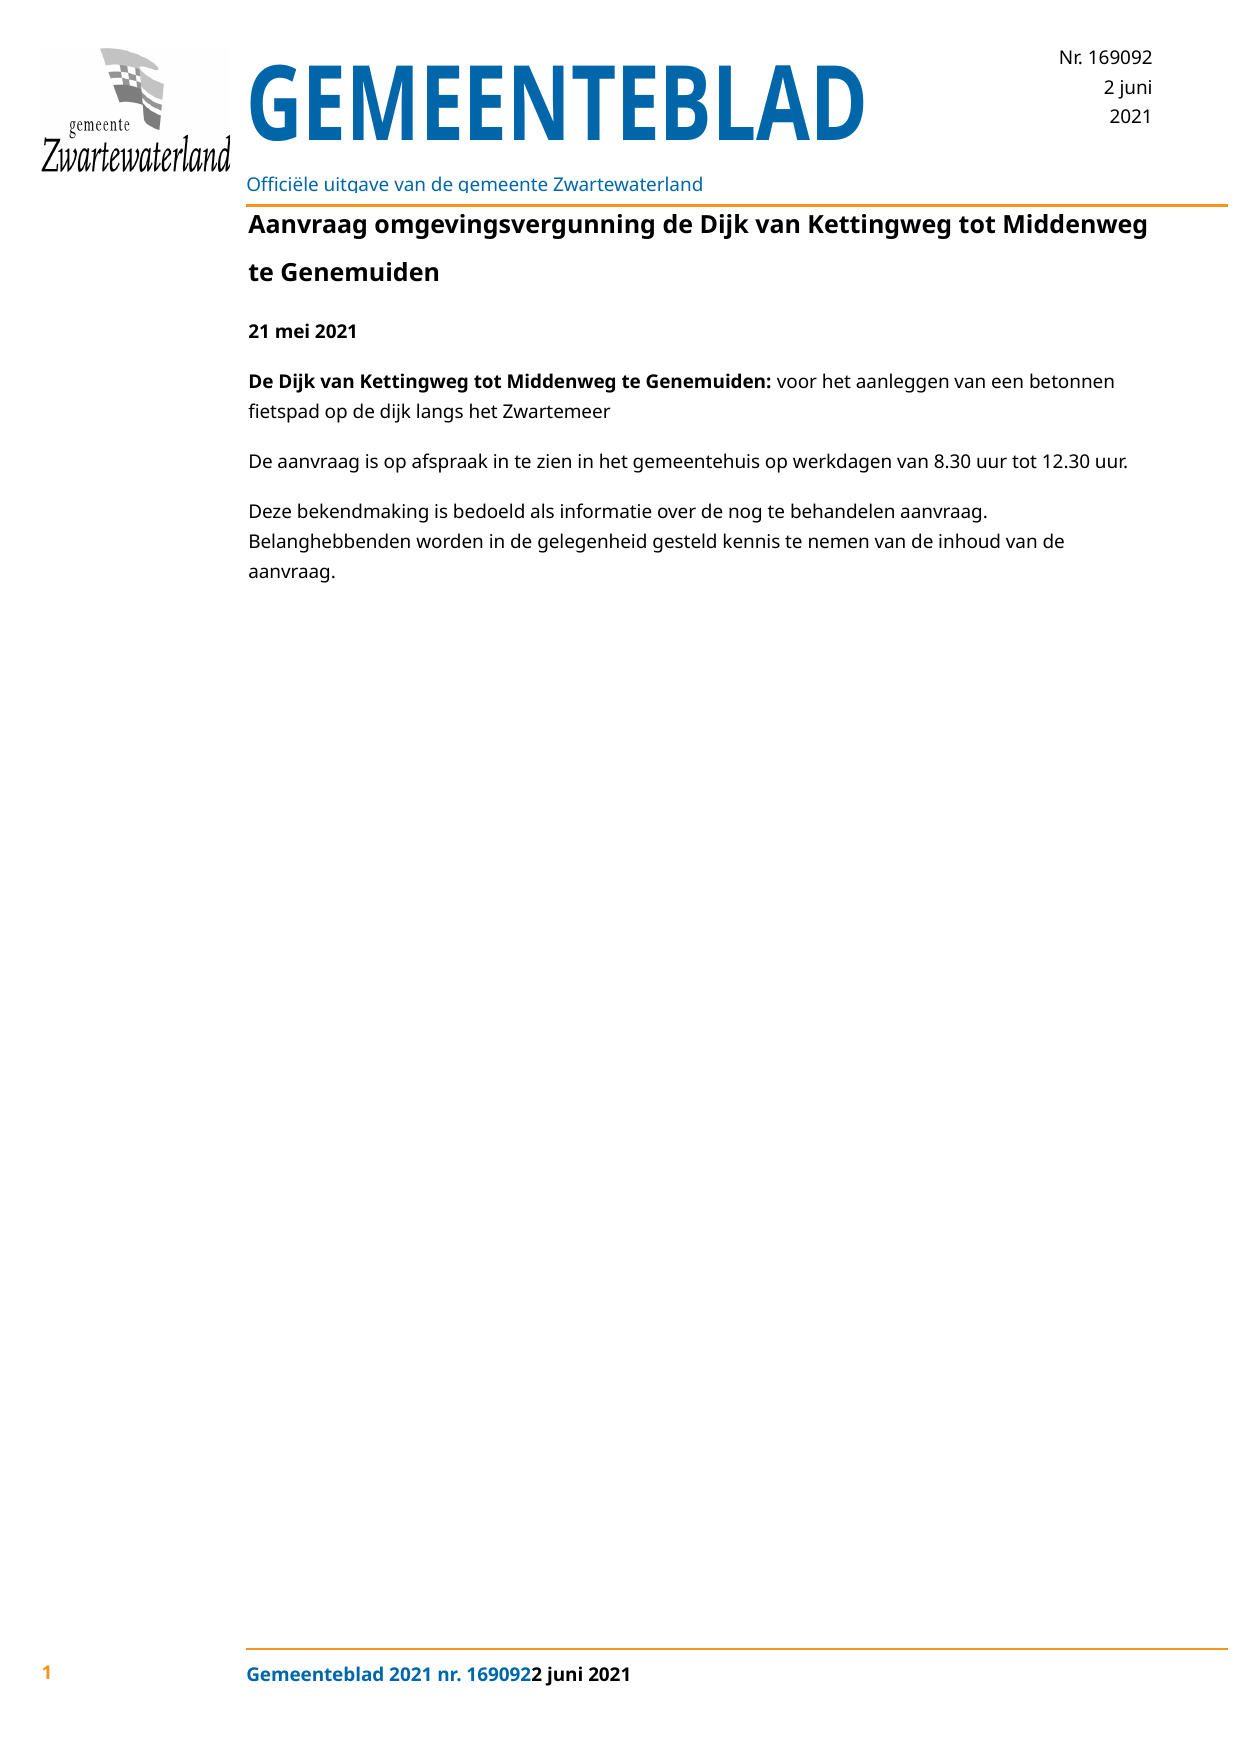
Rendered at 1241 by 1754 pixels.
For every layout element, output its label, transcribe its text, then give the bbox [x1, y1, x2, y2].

text De Dijk van Kettingweg tot Middenweg te Genemuiden: voor het aanleggen van een betonnen fietspad op de dijk langs het Zwartemeer [248, 368, 1152, 424]
picture [41, 47, 231, 172]
text De aanvraag is op afspraak in te zien in het gemeentehuis op werkdagen van 8.30 uur tot 12.30 uur. [248, 448, 1152, 474]
text 21 mei 2021 [248, 318, 1152, 344]
text Deze bekendmaking is bedoeld als informatie over de nog te behandelen aanvraag. Belanghebbenden worden in de gelegenheid gesteld kennis te nemen van de inhoud van de aanvraag. [248, 499, 1152, 584]
text Aanvraag omgevingsvergunning de Dijk van Kettingweg tot Middenweg te Genemuiden [248, 207, 1152, 288]
